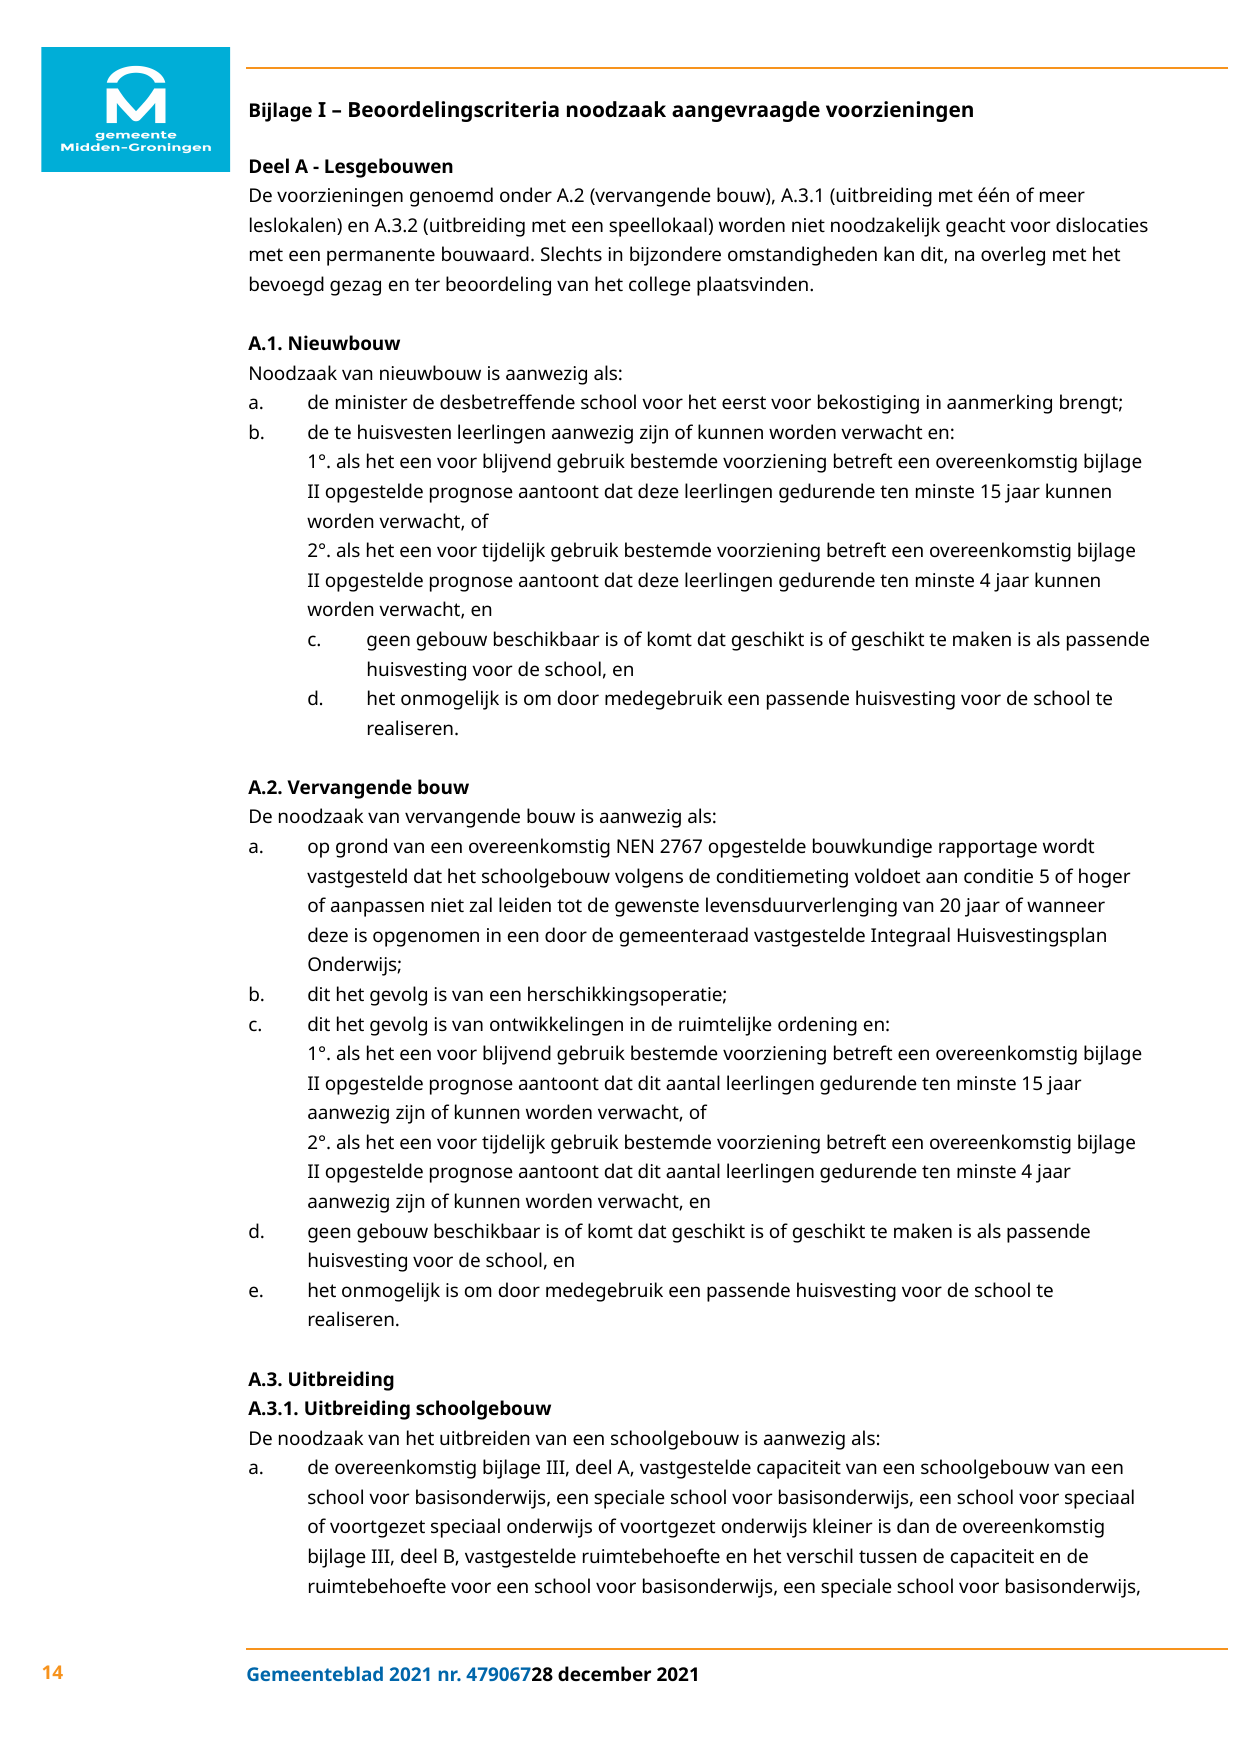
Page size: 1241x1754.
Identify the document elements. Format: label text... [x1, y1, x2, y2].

list geen gebouw beschikbaar is of komt dat geschikt is of geschikt te maken is als passende huisvesting voor de school, en [307, 626, 1152, 682]
text Deel A - Lesgebouwen [248, 153, 1152, 179]
picture [108, 66, 164, 82]
text Bijlage I – Beoordelingscriteria noodzaak aangevraagde voorzieningen [248, 95, 1152, 123]
picture [184, 146, 190, 153]
list 2°. als het een voor tijdelijk gebruik bestemde voorziening betreft een overeenkomstig bijlage II opgestelde prognose aantoont dat deze leerlingen gedurende ten minste 4 jaar kunnen worden verwacht, en [248, 537, 1152, 622]
list dit het gevolg is van ontwikkelingen in de ruimtelijke ordening en: [248, 1011, 1152, 1037]
list de minister de desbetreffende school voor het eerst voor bekostiging in aanmerking brengt; [248, 389, 1152, 415]
list dit het gevolg is van een herschikkingsoperatie; [248, 981, 1152, 1007]
list geen gebouw beschikbaar is of komt dat geschikt is of geschikt te maken is als passende huisvesting voor de school, en [248, 1218, 1152, 1273]
text Noodzaak van nieuwbouw is aanwezig als: [248, 360, 1152, 386]
list het onmogelijk is om door medegebruik een passende huisvesting voor de school te realiseren. [248, 1277, 1152, 1332]
text De noodzaak van vervangende bouw is aanwezig als: [248, 804, 1152, 829]
text De noodzaak van het uitbreiden van een schoolgebouw is aanwezig als: [248, 1425, 1152, 1451]
list het onmogelijk is om door medegebruik een passende huisvesting voor de school te realiseren. [307, 685, 1152, 741]
list 1°. als het een voor blijvend gebruik bestemde voorziening betreft een overeenkomstig bijlage II opgestelde prognose aantoont dat deze leerlingen gedurende ten minste 15 jaar kunnen worden verwacht, of [248, 449, 1152, 534]
list 1°. als het een voor blijvend gebruik bestemde voorziening betreft een overeenkomstig bijlage II opgestelde prognose aantoont dat dit aantal leerlingen gedurende ten minste 15 jaar aanwezig zijn of kunnen worden verwacht, of [248, 1040, 1152, 1125]
list op grond van een overeenkomstig NEN 2767 opgestelde bouwkundige rapportage wordt vastgesteld dat het schoolgebouw volgens de conditiemeting voldoet aan conditie 5 of hoger of aanpassen niet zal leiden tot de gewenste levensduurverlenging van 20 jaar of wanneer deze is opgenomen in een door de gemeenteraad vastgestelde Integraal Huisvestingsplan Onderwijs; [248, 833, 1152, 977]
picture [107, 89, 165, 122]
list 2°. als het een voor tijdelijk gebruik bestemde voorziening betreft een overeenkomstig bijlage II opgestelde prognose aantoont dat dit aantal leerlingen gedurende ten minste 4 jaar aanwezig zijn of kunnen worden verwacht, en [248, 1129, 1152, 1214]
text A.3.1. Uitbreiding schoolgebouw [248, 1395, 1152, 1421]
text A.2. Vervangende bouw [248, 774, 1152, 800]
text De voorzieningen genoemd onder A.2 (vervangende bouw), A.3.1 (uitbreiding met één of meer leslokalen) en A.3.2 (uitbreiding met een speellokaal) worden niet noodzakelijk geacht voor dislocaties met een permanente bouwaard. Slechts in bijzondere omstandigheden kan dit, na overleg met het bevoegd gezag en ter beoordeling van het college plaatsvinden. [248, 182, 1152, 297]
text A.1. Nieuwbouw [248, 330, 1152, 356]
list de overeenkomstig bijlage III, deel A, vastgestelde capaciteit van een schoolgebouw van een school voor basisonderwijs, een speciale school voor basisonderwijs, een school voor speciaal of voortgezet speciaal onderwijs of voortgezet onderwijs kleiner is dan de overeenkomstig bijlage III, deel B, vastgestelde ruimtebehoefte en het verschil tussen de capaciteit en de ruimtebehoefte voor een school voor basisonderwijs, een speciale school voor basisonderwijs, [248, 1454, 1152, 1599]
list de te huisvesten leerlingen aanwezig zijn of kunnen worden verwacht en: [248, 419, 1152, 445]
text A.3. Uitbreiding [248, 1366, 1152, 1392]
